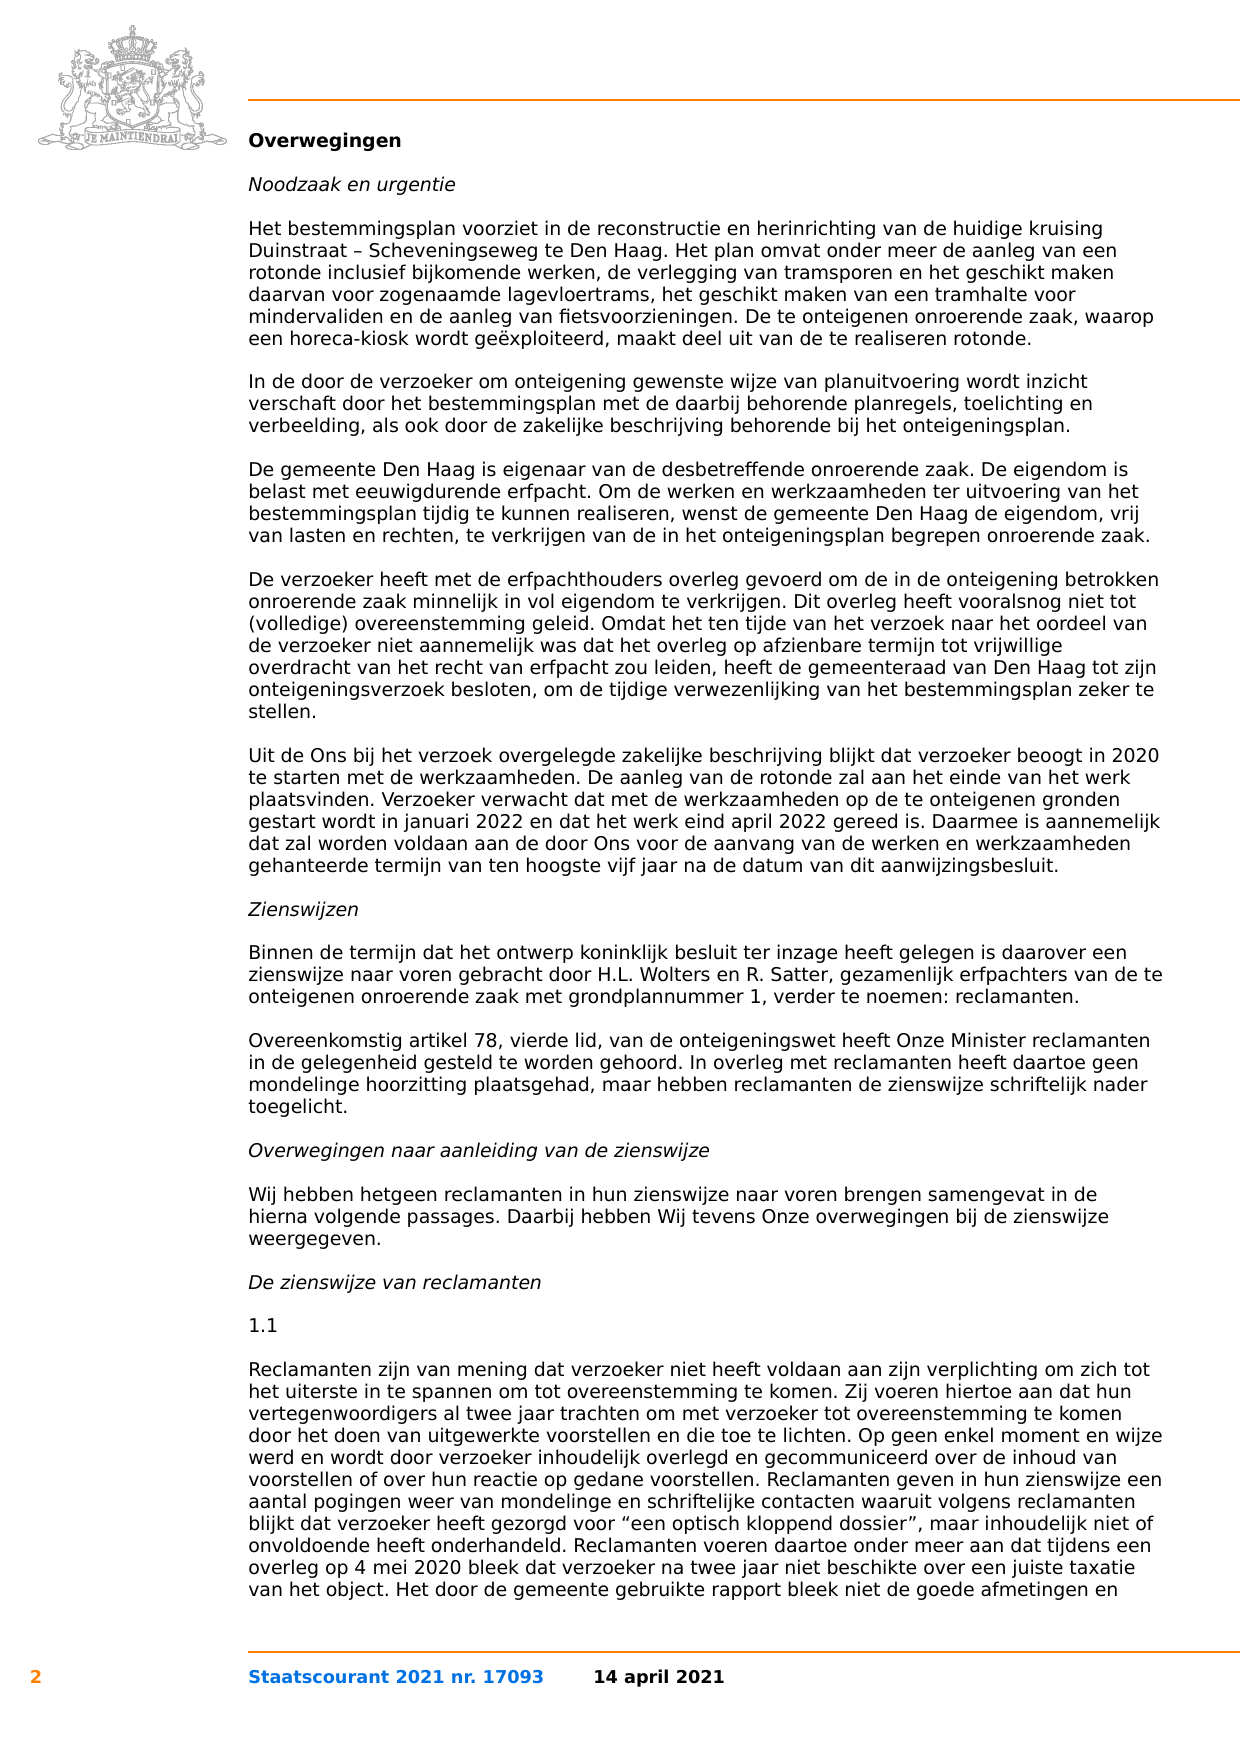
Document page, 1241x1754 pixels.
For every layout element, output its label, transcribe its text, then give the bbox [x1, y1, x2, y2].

text Overeenkomstig artikel 78, vierde lid, van de onteigeningswet heeft Onze Minister reclamanten in de gelegenheid gesteld te worden gehoord. In overleg met reclamanten heeft daartoe geen mondelinge hoorzitting plaatsgehad, maar hebben reclamanten de zienswijze schriftelijk nader toegelicht. [248, 1030, 1163, 1118]
text In de door de verzoeker om onteigening gewenste wijze van planuitvoering wordt inzicht verschaft door het bestemmingsplan met de daarbij behorende planregels, toelichting en verbeelding, als ook door de zakelijke beschrijving behorende bij het onteigeningsplan. [248, 371, 1163, 437]
text Wij hebben hetgeen reclamanten in hun zienswijze naar voren brengen samengevat in de hierna volgende passages. Daarbij hebben Wij tevens Onze overwegingen bij de zienswijze weergegeven. [248, 1184, 1163, 1250]
text 1.1 [248, 1315, 1163, 1337]
text Binnen de termijn dat het ontwerp koninklijk besluit ter inzage heeft gelegen is daarover een zienswijze naar voren gebracht door H.L. Wolters en R. Satter, gezamenlijk erfpachters van de te onteigenen onroerende zaak met grondplannummer 1, verder te noemen: reclamanten. [248, 942, 1163, 1008]
text De verzoeker heeft met de erfpachthouders overleg gevoerd om de in de onteigening betrokken onroerende zaak minnelijk in vol eigendom te verkrijgen. Dit overleg heeft vooralsnog niet tot (volledige) overeenstemming geleid. Omdat het ten tijde van het verzoek naar het oordeel van de verzoeker niet aannemelijk was dat het overleg op afzienbare termijn tot vrijwillige overdracht van het recht van erfpacht zou leiden, heeft de gemeenteraad van Den Haag tot zijn onteigeningsverzoek besloten, om de tijdige verwezenlijking van het bestemmingsplan zeker te stellen. [248, 569, 1163, 723]
text Het bestemmingsplan voorziet in de reconstructie en herinrichting van de huidige kruising Duinstraat – Scheveningseweg te Den Haag. Het plan omvat onder meer de aanleg van een rotonde inclusief bijkomende werken, de verlegging van tramsporen en het geschikt maken daarvan voor zogenaamde lagevloertrams, het geschikt maken van een tramhalte voor mindervaliden en de aanleg van fietsvoorzieningen. De te onteigenen onroerende zaak, waarop een horeca-kiosk wordt geëxploiteerd, maakt deel uit van de te realiseren rotonde. [248, 218, 1163, 349]
subtitle Overwegingen [248, 130, 1163, 152]
subtitle Noodzaak en urgentie [248, 174, 1163, 196]
subtitle Zienswijzen [248, 898, 1163, 920]
text Reclamanten zijn van mening dat verzoeker niet heeft voldaan aan zijn verplichting om zich tot het uiterste in te spannen om tot overeenstemming te komen. Zij voeren hiertoe aan dat hun vertegenwoordigers al twee jaar trachten om met verzoeker tot overeenstemming te komen door het doen van uitgewerkte voorstellen en die toe te lichten. Op geen enkel moment en wijze werd en wordt door verzoeker inhoudelijk overlegd en gecommuniceerd over de inhoud van voorstellen of over hun reactie op gedane voorstellen. Reclamanten geven in hun zienswijze een aantal pogingen weer van mondelinge en schriftelijke contacten waaruit volgens reclamanten blijkt dat verzoeker heeft gezorgd voor “een optisch kloppend dossier”, maar inhoudelijk niet of onvoldoende heeft onderhandeld. Reclamanten voeren daartoe onder meer aan dat tijdens een overleg op 4 mei 2020 bleek dat verzoeker na twee jaar niet beschikte over een juiste taxatie van het object. Het door de gemeente gebruikte rapport bleek niet de goede afmetingen en [248, 1359, 1163, 1601]
picture [38, 25, 227, 150]
subtitle De zienswijze van reclamanten [248, 1272, 1163, 1293]
subtitle Overwegingen naar aanleiding van de zienswijze [248, 1140, 1163, 1162]
text De gemeente Den Haag is eigenaar van de desbetreffende onroerende zaak. De eigendom is belast met eeuwigdurende erfpacht. Om de werken en werkzaamheden ter uitvoering van het bestemmingsplan tijdig te kunnen realiseren, wenst de gemeente Den Haag de eigendom, vrij van lasten en rechten, te verkrijgen van de in het onteigeningsplan begrepen onroerende zaak. [248, 459, 1163, 547]
text Uit de Ons bij het verzoek overgelegde zakelijke beschrijving blijkt dat verzoeker beoogt in 2020 te starten met de werkzaamheden. De aanleg van de rotonde zal aan het einde van het werk plaatsvinden. Verzoeker verwacht dat met de werkzaamheden op de te onteigenen gronden gestart wordt in januari 2022 en dat het werk eind april 2022 gereed is. Daarmee is aannemelijk dat zal worden voldaan aan de door Ons voor de aanvang van de werken en werkzaamheden gehanteerde termijn van ten hoogste vijf jaar na de datum van dit aanwijzingsbesluit. [248, 745, 1163, 877]
